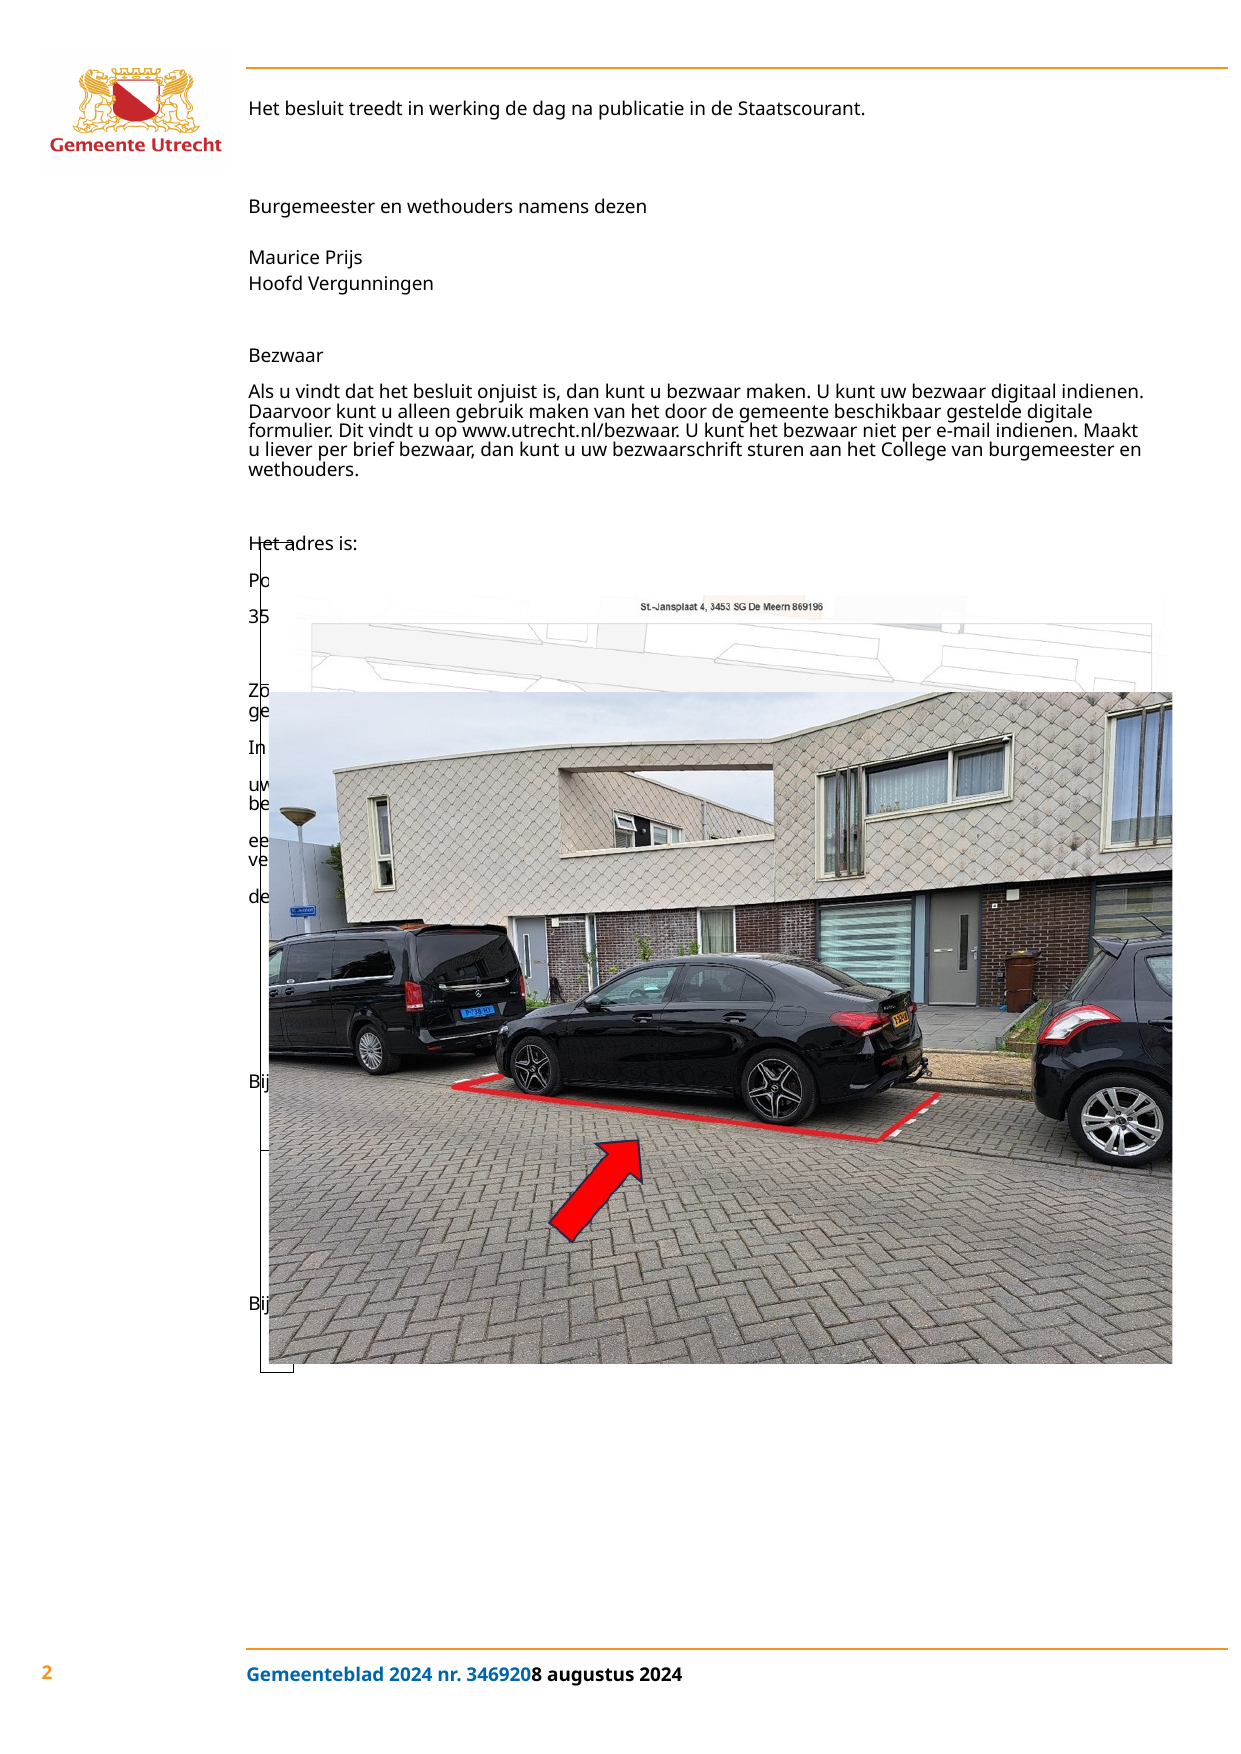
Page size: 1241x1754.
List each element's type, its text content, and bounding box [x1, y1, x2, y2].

text Als u vindt dat het besluit onjuist is, dan kunt u bezwaar maken. U kunt uw bezwaar digitaal indienen. Daarvoor kunt u alleen gebruik maken van het door de gemeente beschikbaar gestelde digitale formulier. Dit vindt u op www.utrecht.nl/bezwaar. U kunt het bezwaar niet per e-mail indienen. Maakt u liever per brief bezwaar, dan kunt u uw bezwaarschrift sturen aan het College van burgemeester en wethouders. [248, 383, 1152, 480]
picture [41, 47, 231, 172]
text Hoofd Vergunningen [248, 270, 1152, 296]
picture [268, 551, 1173, 1364]
text Burgemeester en wethouders namens dezen [248, 193, 1152, 219]
text Het adres is: [248, 534, 1152, 554]
text Het besluit treedt in werking de dag na publicatie in de Staatscourant. [248, 95, 1152, 121]
text Maurice Prijs [248, 244, 1152, 270]
text Bezwaar [248, 347, 1152, 366]
